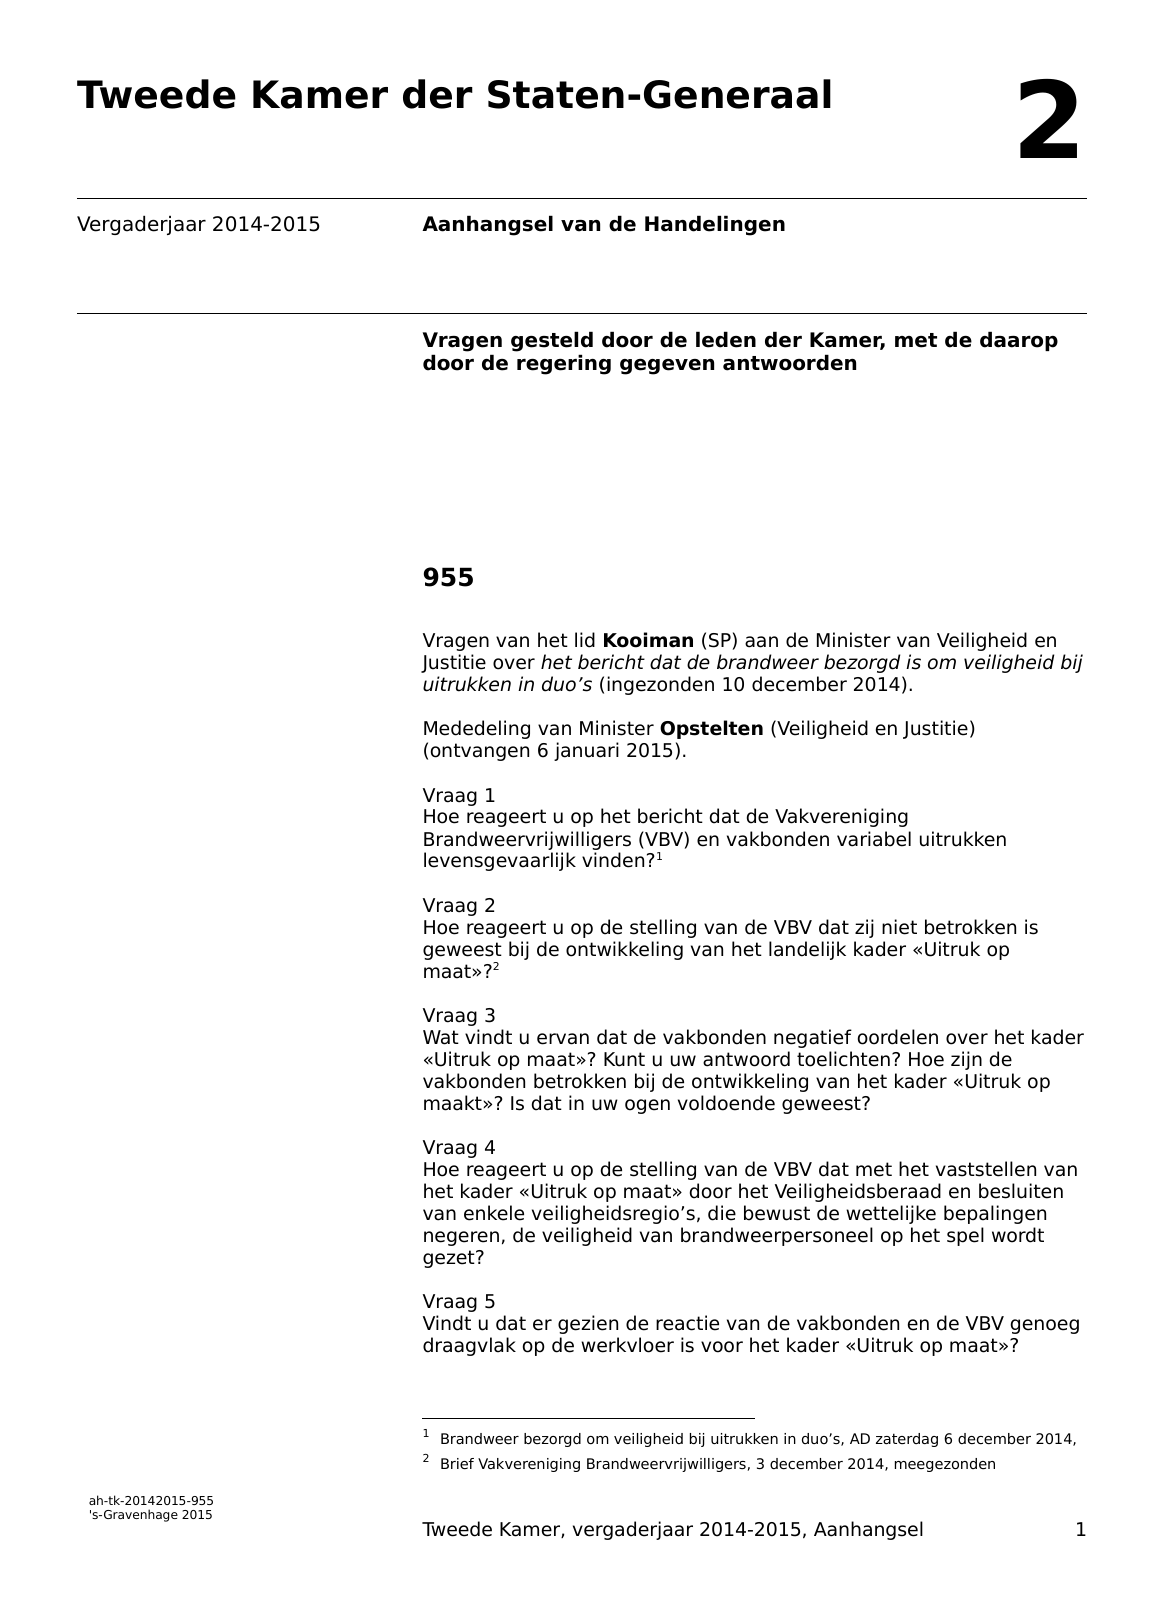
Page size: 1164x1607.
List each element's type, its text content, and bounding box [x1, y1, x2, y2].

table_header Tweede Kamer der Staten-Generaal [77, 59, 886, 198]
text Vraag 4 [422, 1137, 1087, 1159]
text Vraag 1 [422, 784, 1087, 806]
text Vindt u dat er gezien de reactie van de vakbonden en de VBV genoeg draagvlak op de werkvloer is voor het kader «Uitruk op maat»? [422, 1313, 1087, 1357]
table_cell Aanhangsel van de Handelingen [422, 199, 1087, 313]
text 's-Gravenhage 2015 [88, 1508, 323, 1522]
text Vraag 3 [422, 1005, 1087, 1027]
text Hoe reageert u op het bericht dat de Vakvereniging Brandweervrijwilligers (VBV) en vakbonden variabel uitrukken levensgevaarlijk vinden? [422, 806, 1087, 872]
table_cell Vragen gesteld door de leden der Kamer, met de daarop door de regering gegeven antwoorden [422, 314, 1087, 375]
text Hoe reageert u op de stelling van de VBV dat met het vaststellen van het kader «Uitruk op maat» door het Veiligheidsberaad en besluiten van enkele veiligheidsregio’s, die bewust de wettelijke bepalingen negeren, de veiligheid van brandweerpersoneel op het spel wordt gezet? [422, 1159, 1087, 1269]
text ah-tk-20142015-955 [88, 1494, 323, 1508]
text Brief Vakvereniging Brandweervrijwilligers, 3 december 2014, meegezonden [422, 1452, 1087, 1474]
text Wat vindt u ervan dat de vakbonden negatief oordelen over het kader «Uitruk op maat»? Kunt u uw antwoord toelichten? Hoe zijn de vakbonden betrokken bij de ontwikkeling van het kader «Uitruk op maakt»? Is dat in uw ogen voldoende geweest? [422, 1027, 1087, 1114]
text Vraag 5 [422, 1291, 1087, 1313]
text Brandweer bezorgd om veiligheid bij uitrukken in duo’s, AD zaterdag 6 december 2014, [422, 1427, 1087, 1449]
table_header 2 [886, 59, 1087, 198]
table_cell [77, 314, 422, 375]
text Hoe reageert u op de stelling van de VBV dat zij niet betrokken is geweest bij de ontwikkeling van het landelijk kader «Uitruk op maat»? [422, 917, 1087, 982]
table_cell Vergaderjaar 2014-2015 [77, 199, 422, 313]
text Mededeling van Minister Opstelten (Veiligheid en Justitie) (ontvangen 6 januari 2015). [422, 718, 1087, 762]
text 955 [422, 563, 1087, 592]
text Vraag 2 [422, 894, 1087, 917]
text Vragen van het lid Kooiman (SP) aan de Minister van Veiligheid en Justitie over het bericht dat de brandweer bezorgd is om veiligheid bij uitrukken in duo’s (ingezonden 10 december 2014). [422, 630, 1087, 696]
